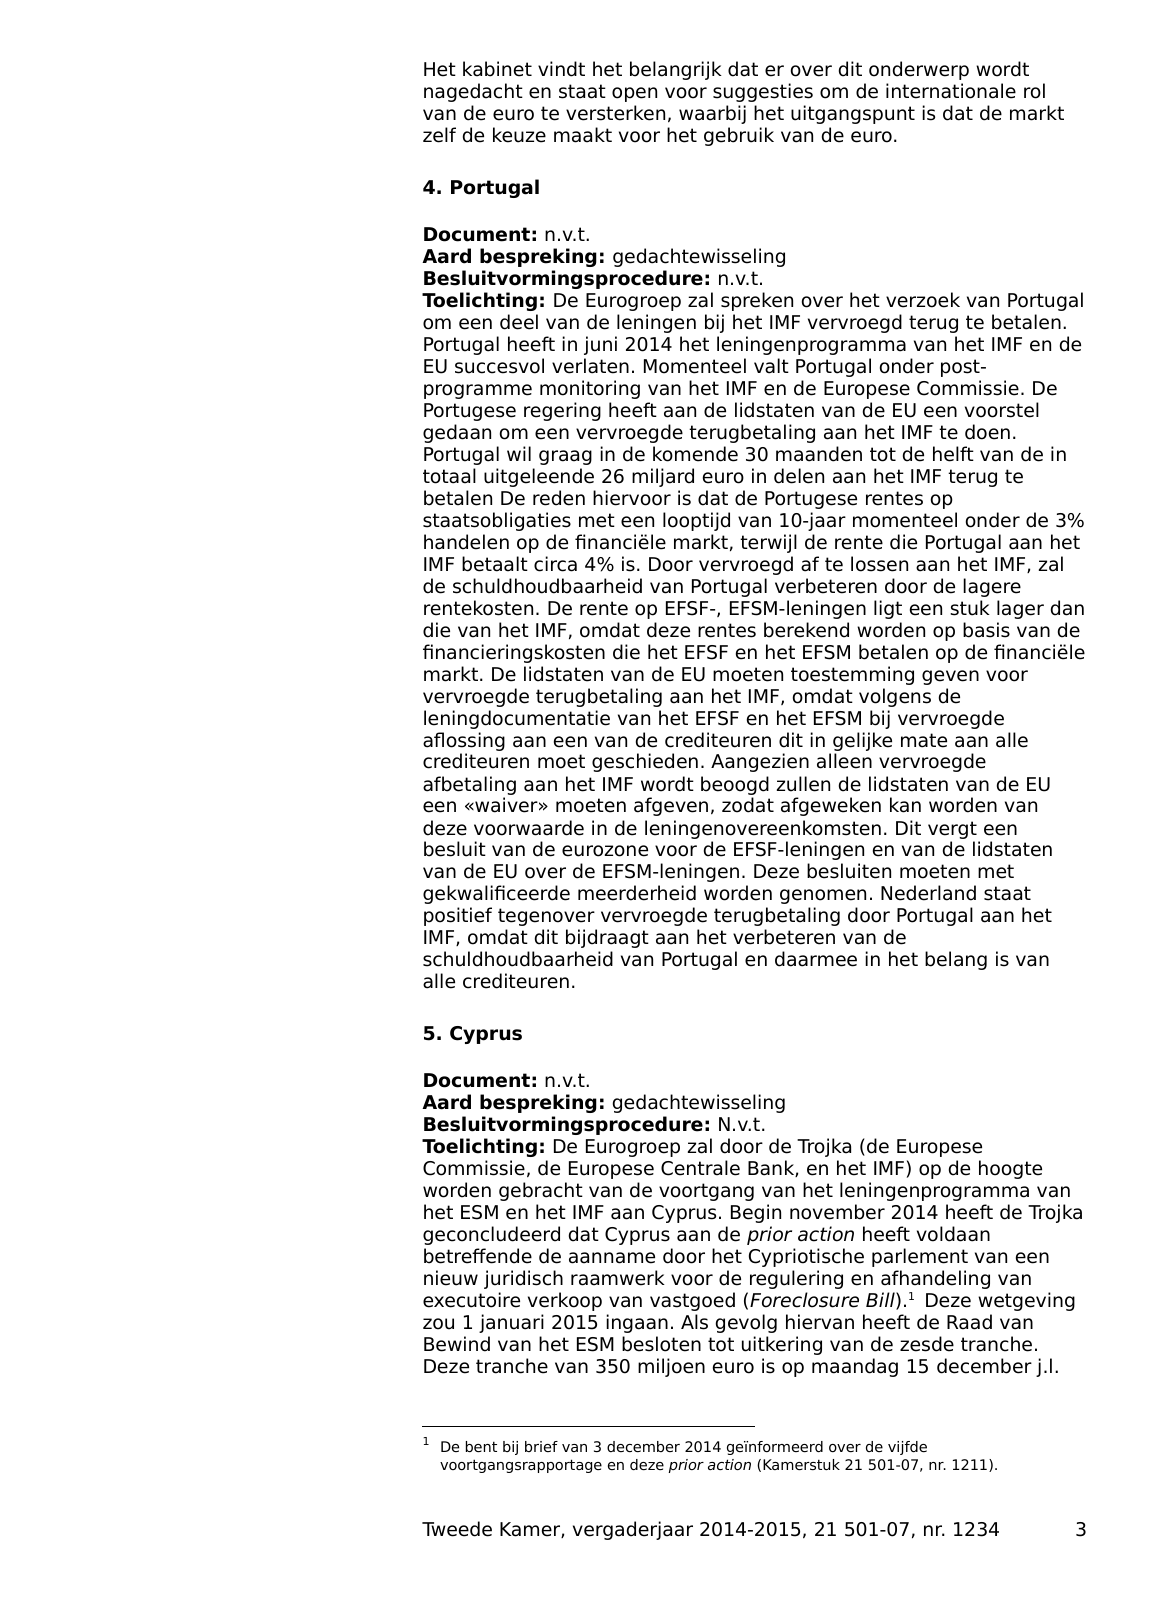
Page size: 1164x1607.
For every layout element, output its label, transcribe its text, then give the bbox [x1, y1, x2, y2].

text Toelichting: De Eurogroep zal door de Trojka (de Europese Commissie, de Europese Centrale Bank, en het IMF) op de hoogte worden gebracht van de voortgang van het leningenprogramma van het ESM en het IMF aan Cyprus. Begin november 2014 heeft de Trojka geconcludeerd dat Cyprus aan de prior action heeft voldaan betreffende de aanname door het Cypriotische parlement van een nieuw juridisch raamwerk voor de regulering en afhandeling van executoire verkoop van vastgoed (Foreclosure Bill). Deze wetgeving zou 1 januari 2015 ingaan. Als gevolg hiervan heeft de Raad van Bewind van het ESM besloten tot uitkering van de zesde tranche. Deze tranche van 350 miljoen euro is op maandag 15 december j.l. [422, 1136, 1087, 1378]
text Document: n.v.t. [422, 224, 1087, 246]
subtitle 5. Cyprus [422, 1023, 1087, 1045]
text Besluitvormingsprocedure: n.v.t. [422, 268, 1087, 290]
text Aard bespreking: gedachtewisseling [422, 1092, 1087, 1114]
text Toelichting: De Eurogroep zal spreken over het verzoek van Portugal om een deel van de leningen bij het IMF vervroegd terug te betalen. Portugal heeft in juni 2014 het leningenprogramma van het IMF en de EU succesvol verlaten. Momenteel valt Portugal onder post-programme monitoring van het IMF en de Europese Commissie. De Portugese regering heeft aan de lidstaten van de EU een voorstel gedaan om een vervroegde terugbetaling aan het IMF te doen. Portugal wil graag in de komende 30 maanden tot de helft van de in totaal uitgeleende 26 miljard euro in delen aan het IMF terug te betalen De reden hiervoor is dat de Portugese rentes op staatsobligaties met een looptijd van 10-jaar momenteel onder de 3% handelen op de financiële markt, terwijl de rente die Portugal aan het IMF betaalt circa 4% is. Door vervroegd af te lossen aan het IMF, zal de schuldhoudbaarheid van Portugal verbeteren door de lagere rentekosten. De rente op EFSF-, EFSM-leningen ligt een stuk lager dan die van het IMF, omdat deze rentes berekend worden op basis van de financieringskosten die het EFSF en het EFSM betalen op de financiële markt. De lidstaten van de EU moeten toestemming geven voor vervroegde terugbetaling aan het IMF, omdat volgens de leningdocumentatie van het EFSF en het EFSM bij vervroegde aflossing aan een van de crediteuren dit in gelijke mate aan alle crediteuren moet geschieden. Aangezien alleen vervroegde afbetaling aan het IMF wordt beoogd zullen de lidstaten van de EU een «waiver» moeten afgeven, zodat afgeweken kan worden van deze voorwaarde in de leningenovereenkomsten. Dit vergt een besluit van de eurozone voor de EFSF-leningen en van de lidstaten van de EU over de EFSM-leningen. Deze besluiten moeten met gekwalificeerde meerderheid worden genomen. Nederland staat positief tegenover vervroegde terugbetaling door Portugal aan het IMF, omdat dit bijdraagt aan het verbeteren van de schuldhoudbaarheid van Portugal en daarmee in het belang is van alle crediteuren. [422, 290, 1087, 993]
text Document: n.v.t. [422, 1070, 1087, 1092]
subtitle 4. Portugal [422, 177, 1087, 199]
text De bent bij brief van 3 december 2014 geïnformeerd over de vijfde voortgangsrapportage en deze prior action (Kamerstuk 21 501-07, nr. 1211). [422, 1435, 1087, 1474]
text Het kabinet vindt het belangrijk dat er over dit onderwerp wordt nagedacht en staat open voor suggesties om de internationale rol van de euro te versterken, waarbij het uitgangspunt is dat de markt zelf de keuze maakt voor het gebruik van de euro. [422, 59, 1087, 147]
text Besluitvormingsprocedure: N.v.t. [422, 1114, 1087, 1136]
text Aard bespreking: gedachtewisseling [422, 246, 1087, 268]
